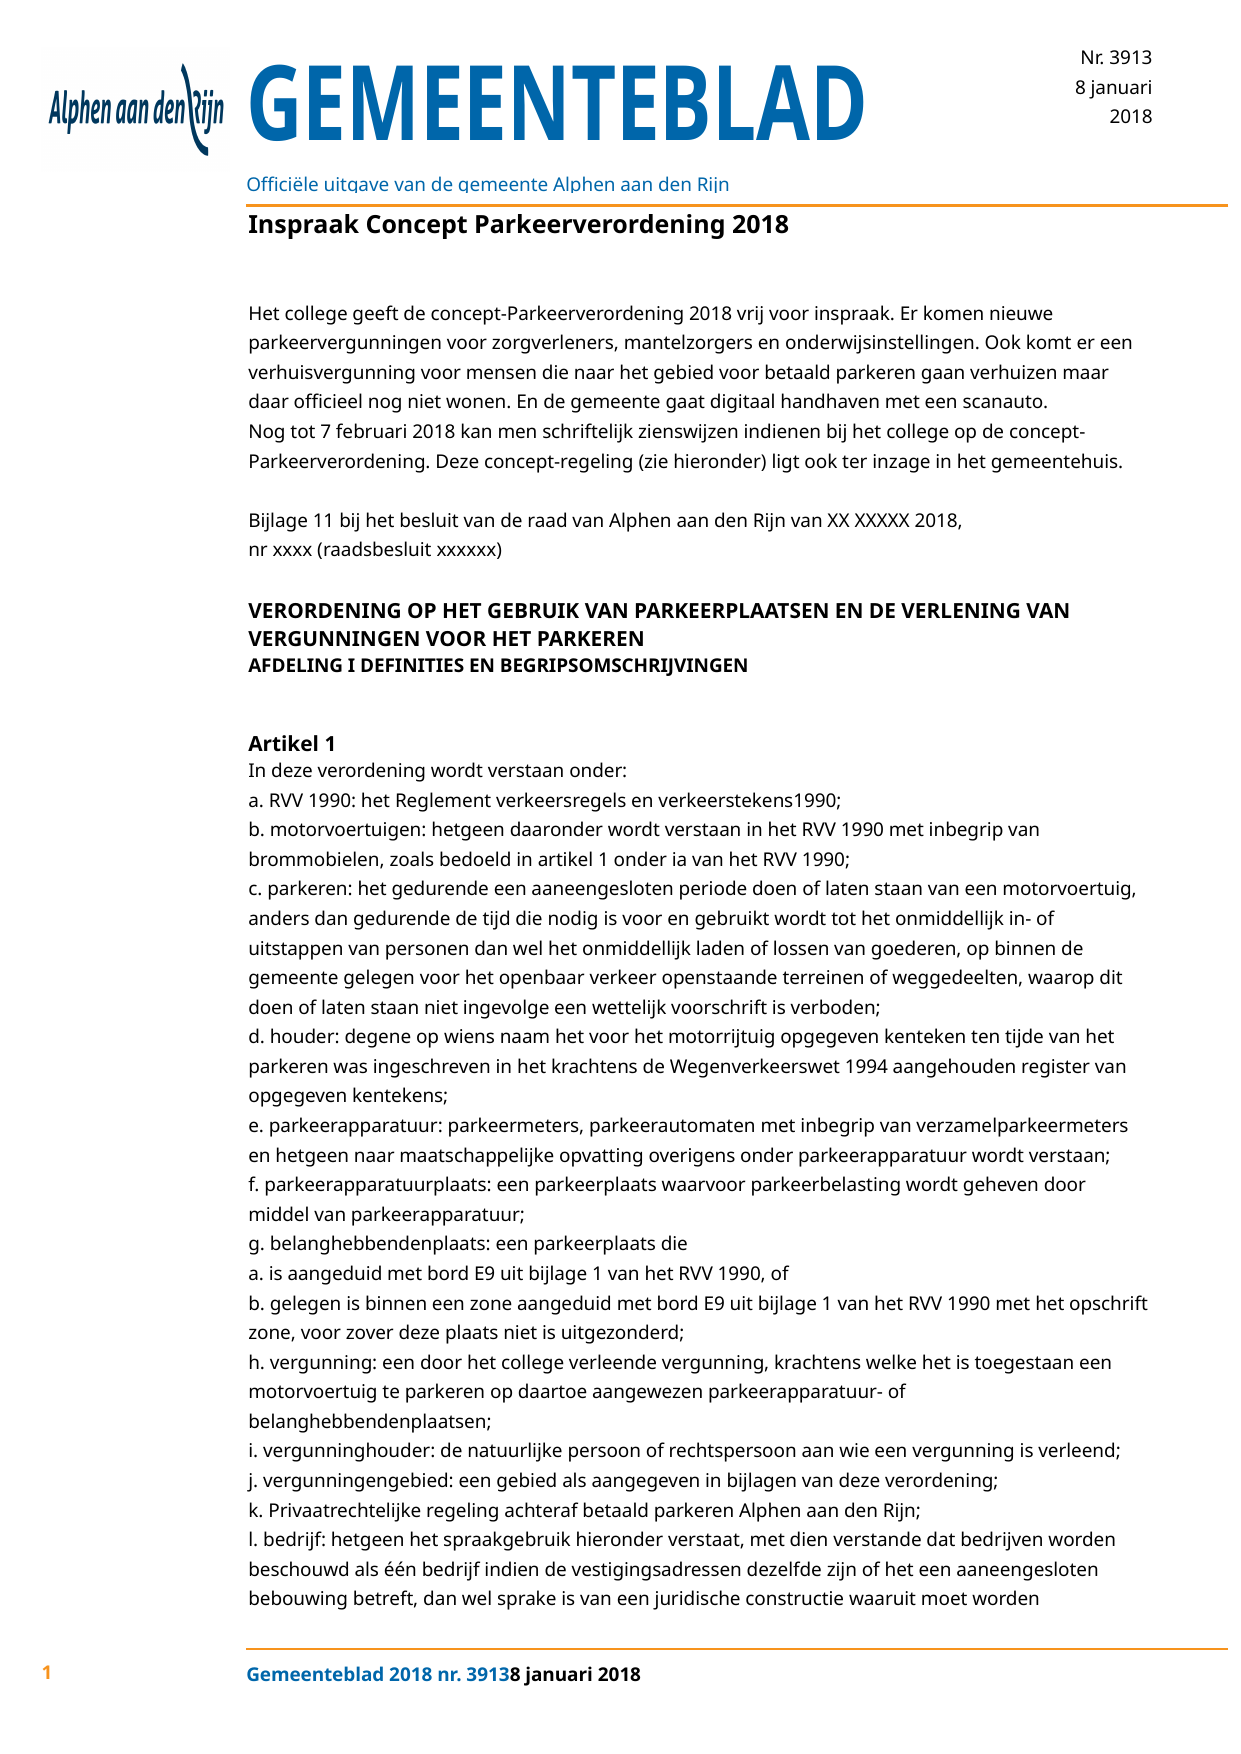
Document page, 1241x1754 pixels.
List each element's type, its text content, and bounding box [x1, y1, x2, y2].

text b. gelegen is binnen een zone aangeduid met bord E9 uit bijlage 1 van het RVV 1990 met het opschrift zone, voor zover deze plaats niet is uitgezonderd; [248, 1290, 1152, 1345]
text Het college geeft de concept-Parkeerverordening 2018 vrij voor inspraak. Er komen nieuwe parkeervergunningen voor zorgverleners, mantelzorgers en onderwijsinstellingen. Ook komt er een verhuisvergunning voor mensen die naar het gebied voor betaald parkeren gaan verhuizen maar daar officieel nog niet wonen. En de gemeente gaat digitaal handhaven met een scanauto. [248, 300, 1152, 414]
text l. bedrijf: hetgeen het spraakgebruik hieronder verstaat, met dien verstande dat bedrijven worden beschouwd als één bedrijf indien de vestigingsadressen dezelfde zijn of het een aaneengesloten bebouwing betreft, dan wel sprake is van een juridische constructie waaruit moet worden [248, 1526, 1152, 1611]
text AFDELING I DEFINITIES EN BEGRIPSOMSCHRIJVINGEN [248, 653, 1152, 678]
text b. motorvoertuigen: hetgeen daaronder wordt verstaan in het RVV 1990 met inbegrip van brommobielen, zoals bedoeld in artikel 1 onder ia van het RVV 1990; [248, 816, 1152, 872]
text a. is aangeduid met bord E9 uit bijlage 1 van het RVV 1990, of [248, 1260, 1152, 1286]
text a. RVV 1990: het Reglement verkeersregels en verkeerstekens1990; [248, 787, 1152, 812]
text Artikel 1 [248, 729, 1152, 757]
text Nog tot 7 februari 2018 kan men schriftelijk zienswijzen indienen bij het college op de concept-Parkeerverordening. Deze concept-regeling (zie hieronder) ligt ook ter inzage in het gemeentehuis. [248, 418, 1152, 473]
text Inspraak Concept Parkeerverordening 2018 [248, 207, 1152, 241]
text nr xxxx (raadsbesluit xxxxxx) [248, 537, 1152, 562]
text Bijlage 11 bij het besluit van de raad van Alphen aan den Rijn van XX XXXXX 2018, [248, 507, 1152, 533]
text i. vergunninghouder: de natuurlijke persoon of rechtspersoon aan wie een vergunning is verleend; [248, 1438, 1152, 1463]
text In deze verordening wordt verstaan onder: [248, 757, 1152, 783]
text VERORDENING OP HET GEBRUIK VAN PARKEERPLAATSEN EN DE VERLENING VAN VERGUNNINGEN VOOR HET PARKEREN [248, 596, 1152, 653]
text g. belanghebbendenplaats: een parkeerplaats die [248, 1231, 1152, 1256]
text h. vergunning: een door het college verleende vergunning, krachtens welke het is toegestaan een motorvoertuig te parkeren op daartoe aangewezen parkeerapparatuur- of belanghebbendenplaatsen; [248, 1349, 1152, 1434]
text c. parkeren: het gedurende een aaneengesloten periode doen of laten staan van een motorvoertuig, anders dan gedurende de tijd die nodig is voor en gebruikt wordt tot het onmiddellijk in- of uitstappen van personen dan wel het onmiddellijk laden of lossen van goederen, op binnen de gemeente gelegen voor het openbaar verkeer openstaande terreinen of weggedeelten, waarop dit doen of laten staan niet ingevolge een wettelijk voorschrift is verboden; [248, 876, 1152, 1019]
text e. parkeerapparatuur: parkeermeters, parkeerautomaten met inbegrip van verzamelparkeermeters en hetgeen naar maatschappelijke opvatting overigens onder parkeerapparatuur wordt verstaan; [248, 1112, 1152, 1167]
text k. Privaatrechtelijke regeling achteraf betaald parkeren Alphen aan den Rijn; [248, 1497, 1152, 1522]
text j. vergunningengebied: een gebied als aangegeven in bijlagen van deze verordening; [248, 1467, 1152, 1493]
text d. houder: degene op wiens naam het voor het motorrijtuig opgegeven kenteken ten tijde van het parkeren was ingeschreven in het krachtens de Wegenverkeerswet 1994 aangehouden register van opgegeven kentekens; [248, 1023, 1152, 1108]
text f. parkeerapparatuurplaats: een parkeerplaats waarvoor parkeerbelasting wordt geheven door middel van parkeerapparatuur; [248, 1171, 1152, 1227]
picture [41, 47, 231, 172]
